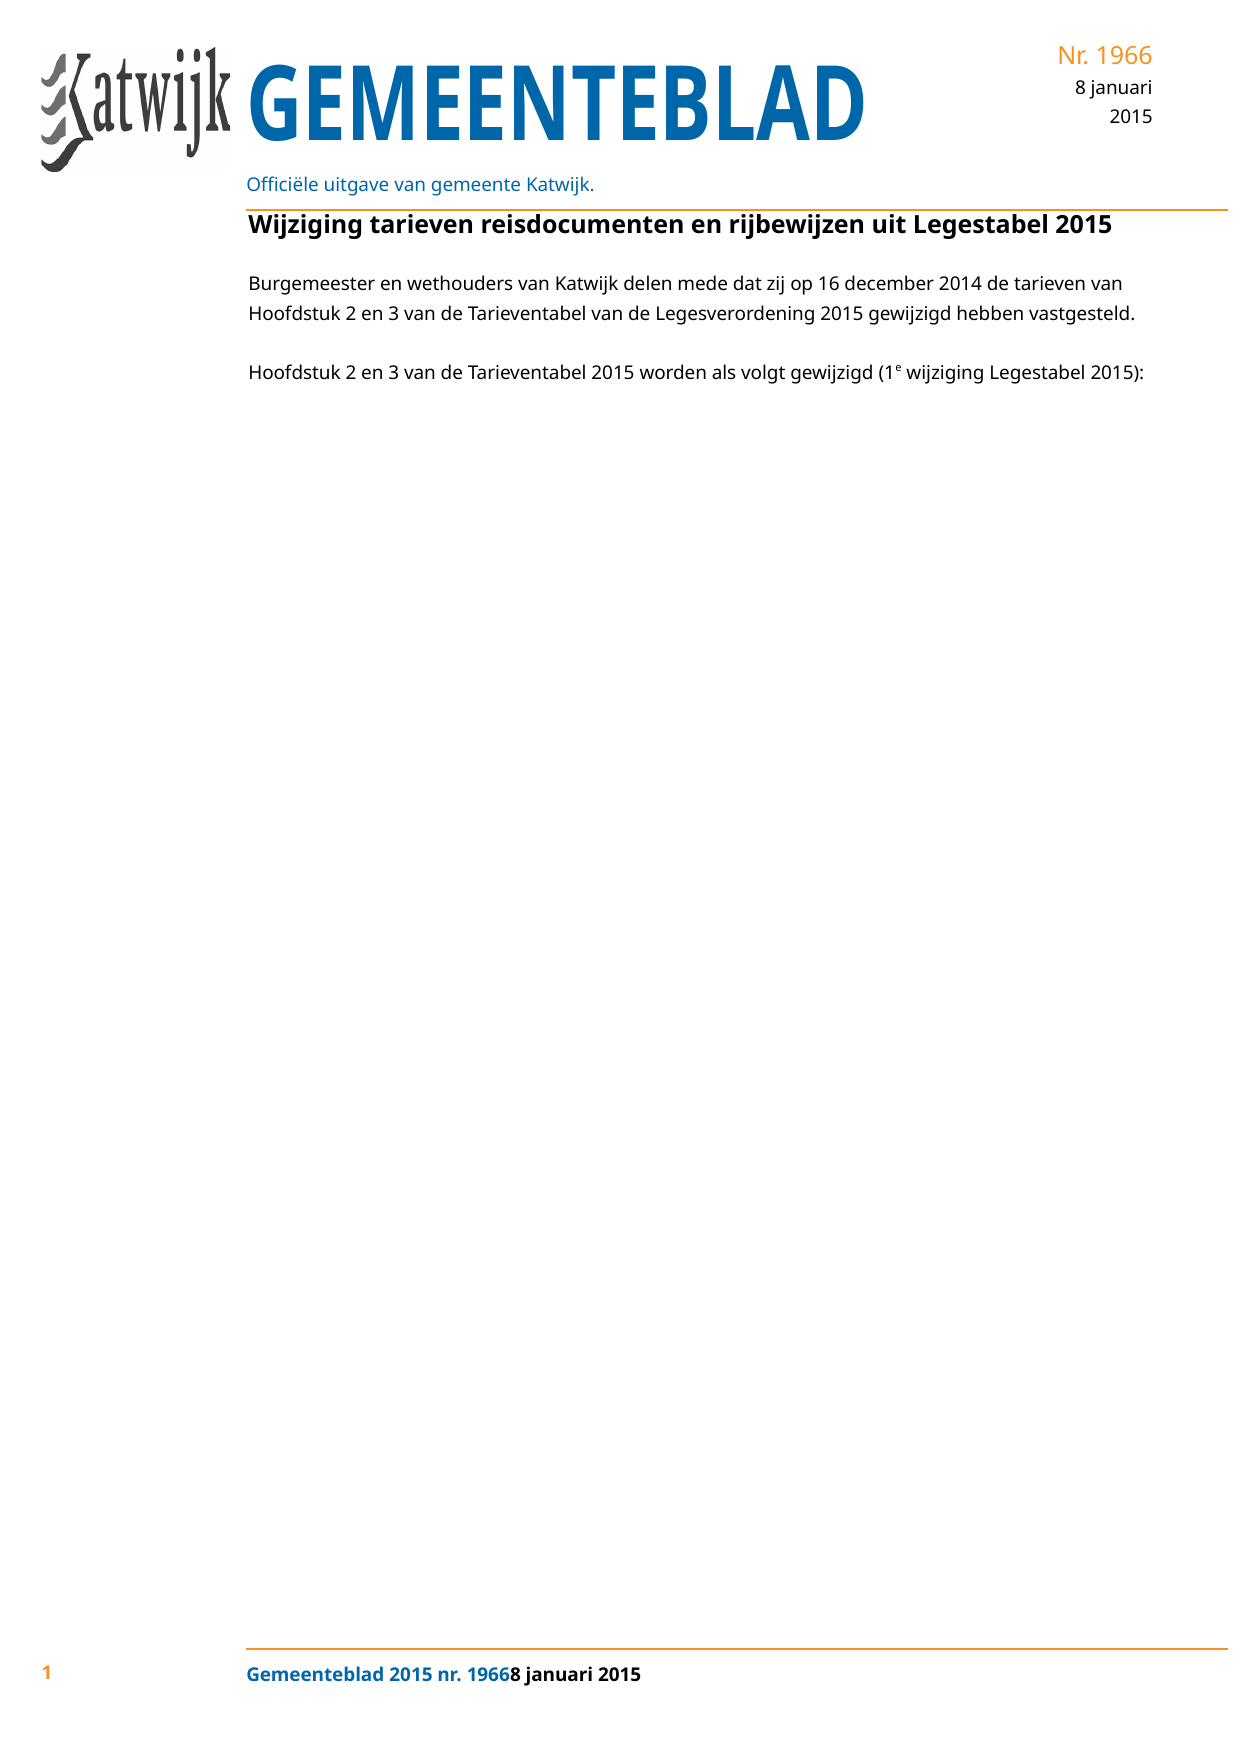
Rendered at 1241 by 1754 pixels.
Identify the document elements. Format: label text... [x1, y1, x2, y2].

text Hoofdstuk 2 en 3 van de Tarieventabel 2015 worden als volgt gewijzigd (1e wijziging Legestabel 2015): [248, 359, 1152, 385]
text Wijziging tarieven reisdocumenten en rijbewijzen uit Legestabel 2015 [248, 211, 1152, 241]
picture [41, 47, 231, 172]
text Burgemeester en wethouders van Katwijk delen mede dat zij op 16 december 2014 de tarieven van Hoofdstuk 2 en 3 van de Tarieventabel van de Legesverordening 2015 gewijzigd hebben vastgesteld. [248, 270, 1152, 326]
